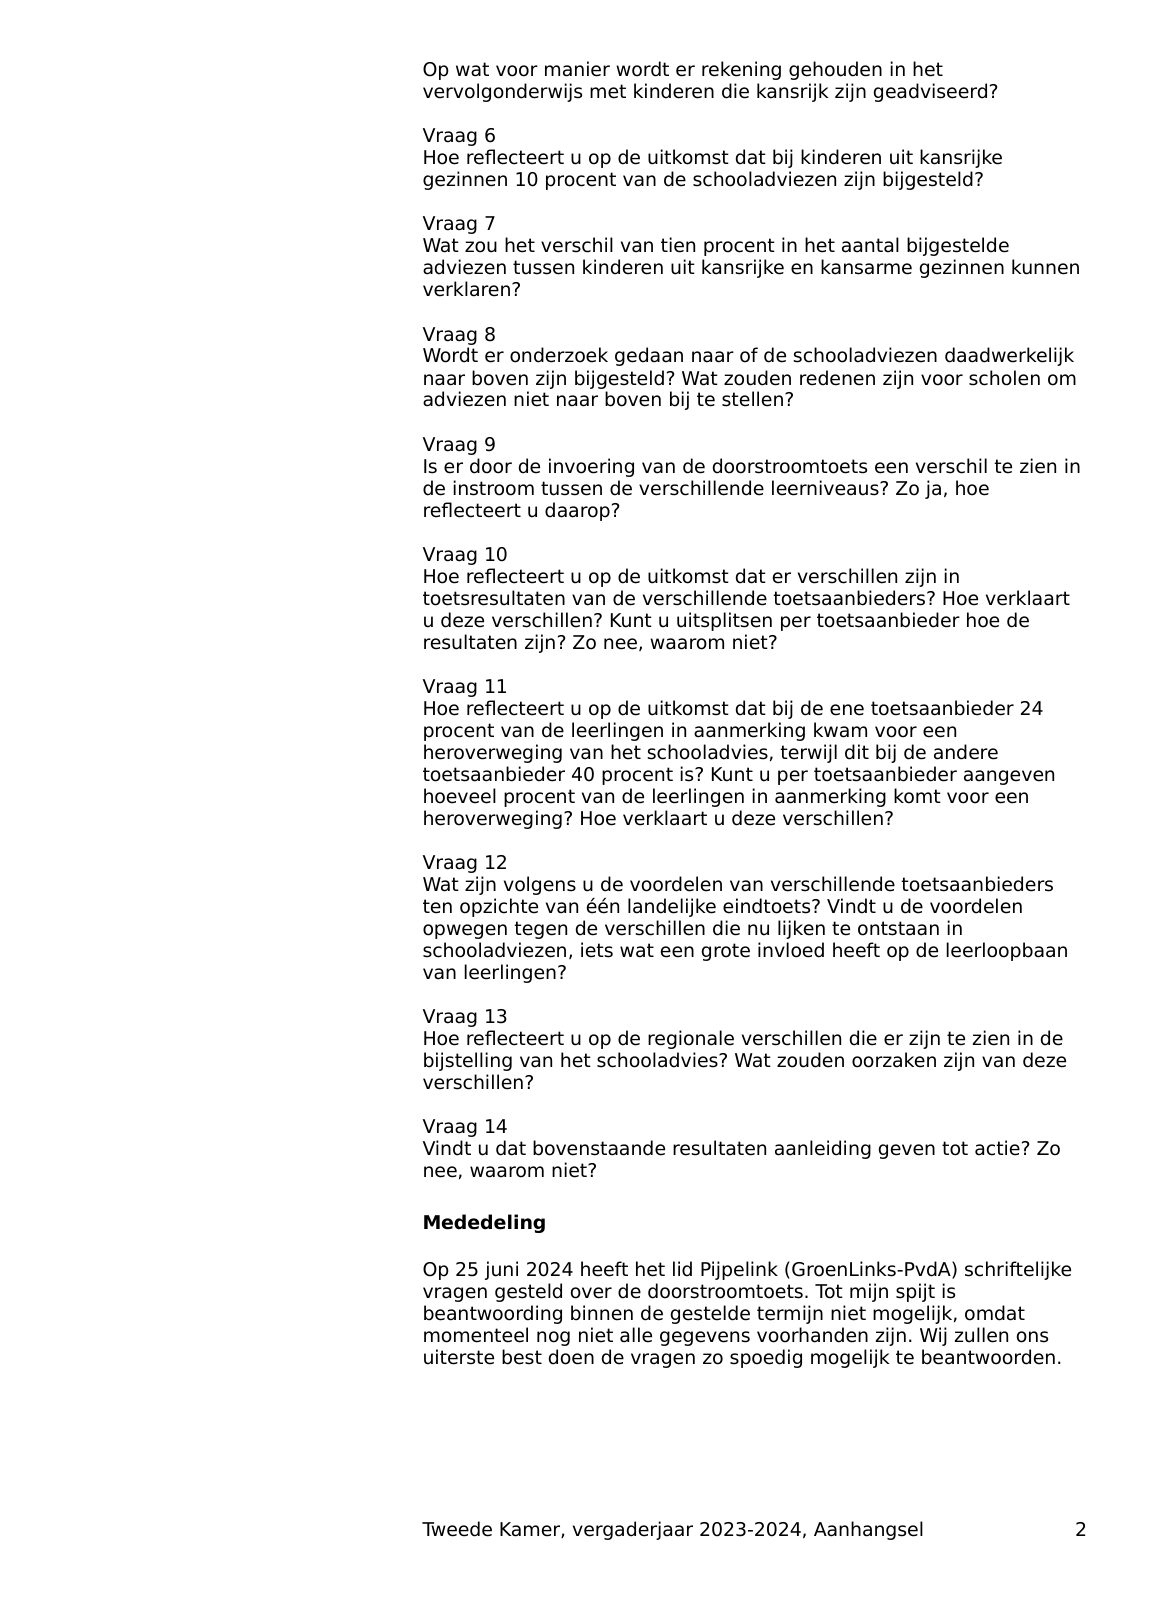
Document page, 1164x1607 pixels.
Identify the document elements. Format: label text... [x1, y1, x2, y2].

text Hoe reflecteert u op de uitkomst dat er verschillen zijn in toetsresultaten van de verschillende toetsaanbieders? Hoe verklaart u deze verschillen? Kunt u uitsplitsen per toetsaanbieder hoe de resultaten zijn? Zo nee, waarom niet? [422, 566, 1087, 653]
text Wat zijn volgens u de voordelen van verschillende toetsaanbieders ten opzichte van één landelijke eindtoets? Vindt u de voordelen opwegen tegen de verschillen die nu lijken te ontstaan in schooladviezen, iets wat een grote invloed heeft op de leerloopbaan van leerlingen? [422, 874, 1087, 984]
subtitle Mededeling [422, 1212, 1087, 1234]
text Vraag 9 [422, 433, 1087, 456]
text Is er door de invoering van de doorstroomtoets een verschil te zien in de instroom tussen de verschillende leerniveaus? Zo ja, hoe reflecteert u daarop? [422, 456, 1087, 521]
text Vraag 10 [422, 544, 1087, 566]
text Vraag 13 [422, 1006, 1087, 1028]
text Vraag 11 [422, 676, 1087, 698]
text Vraag 12 [422, 852, 1087, 874]
text Vraag 7 [422, 213, 1087, 235]
text Op 25 juni 2024 heeft het lid Pijpelink (GroenLinks-PvdA) schriftelijke vragen gesteld over de doorstroomtoets. Tot mijn spijt is beantwoording binnen de gestelde termijn niet mogelijk, omdat momenteel nog niet alle gegevens voorhanden zijn. Wij zullen ons uiterste best doen de vragen zo spoedig mogelijk te beantwoorden. [422, 1259, 1087, 1369]
text Wordt er onderzoek gedaan naar of de schooladviezen daadwerkelijk naar boven zijn bijgesteld? Wat zouden redenen zijn voor scholen om adviezen niet naar boven bij te stellen? [422, 345, 1087, 411]
text Op wat voor manier wordt er rekening gehouden in het vervolgonderwijs met kinderen die kansrijk zijn geadviseerd? [422, 59, 1087, 103]
text Wat zou het verschil van tien procent in het aantal bijgestelde adviezen tussen kinderen uit kansrijke en kansarme gezinnen kunnen verklaren? [422, 235, 1087, 301]
text Vraag 8 [422, 323, 1087, 345]
text Hoe reflecteert u op de uitkomst dat bij de ene toetsaanbieder 24 procent van de leerlingen in aanmerking kwam voor een heroverweging van het schooladvies, terwijl dit bij de andere toetsaanbieder 40 procent is? Kunt u per toetsaanbieder aangeven hoeveel procent van de leerlingen in aanmerking komt voor een heroverweging? Hoe verklaart u deze verschillen? [422, 698, 1087, 829]
text Vraag 14 [422, 1116, 1087, 1138]
text Hoe reflecteert u op de uitkomst dat bij kinderen uit kansrijke gezinnen 10 procent van de schooladviezen zijn bijgesteld? [422, 147, 1087, 191]
text Vindt u dat bovenstaande resultaten aanleiding geven tot actie? Zo nee, waarom niet? [422, 1138, 1087, 1182]
text Hoe reflecteert u op de regionale verschillen die er zijn te zien in de bijstelling van het schooladvies? Wat zouden oorzaken zijn van deze verschillen? [422, 1028, 1087, 1094]
text Vraag 6 [422, 125, 1087, 147]
